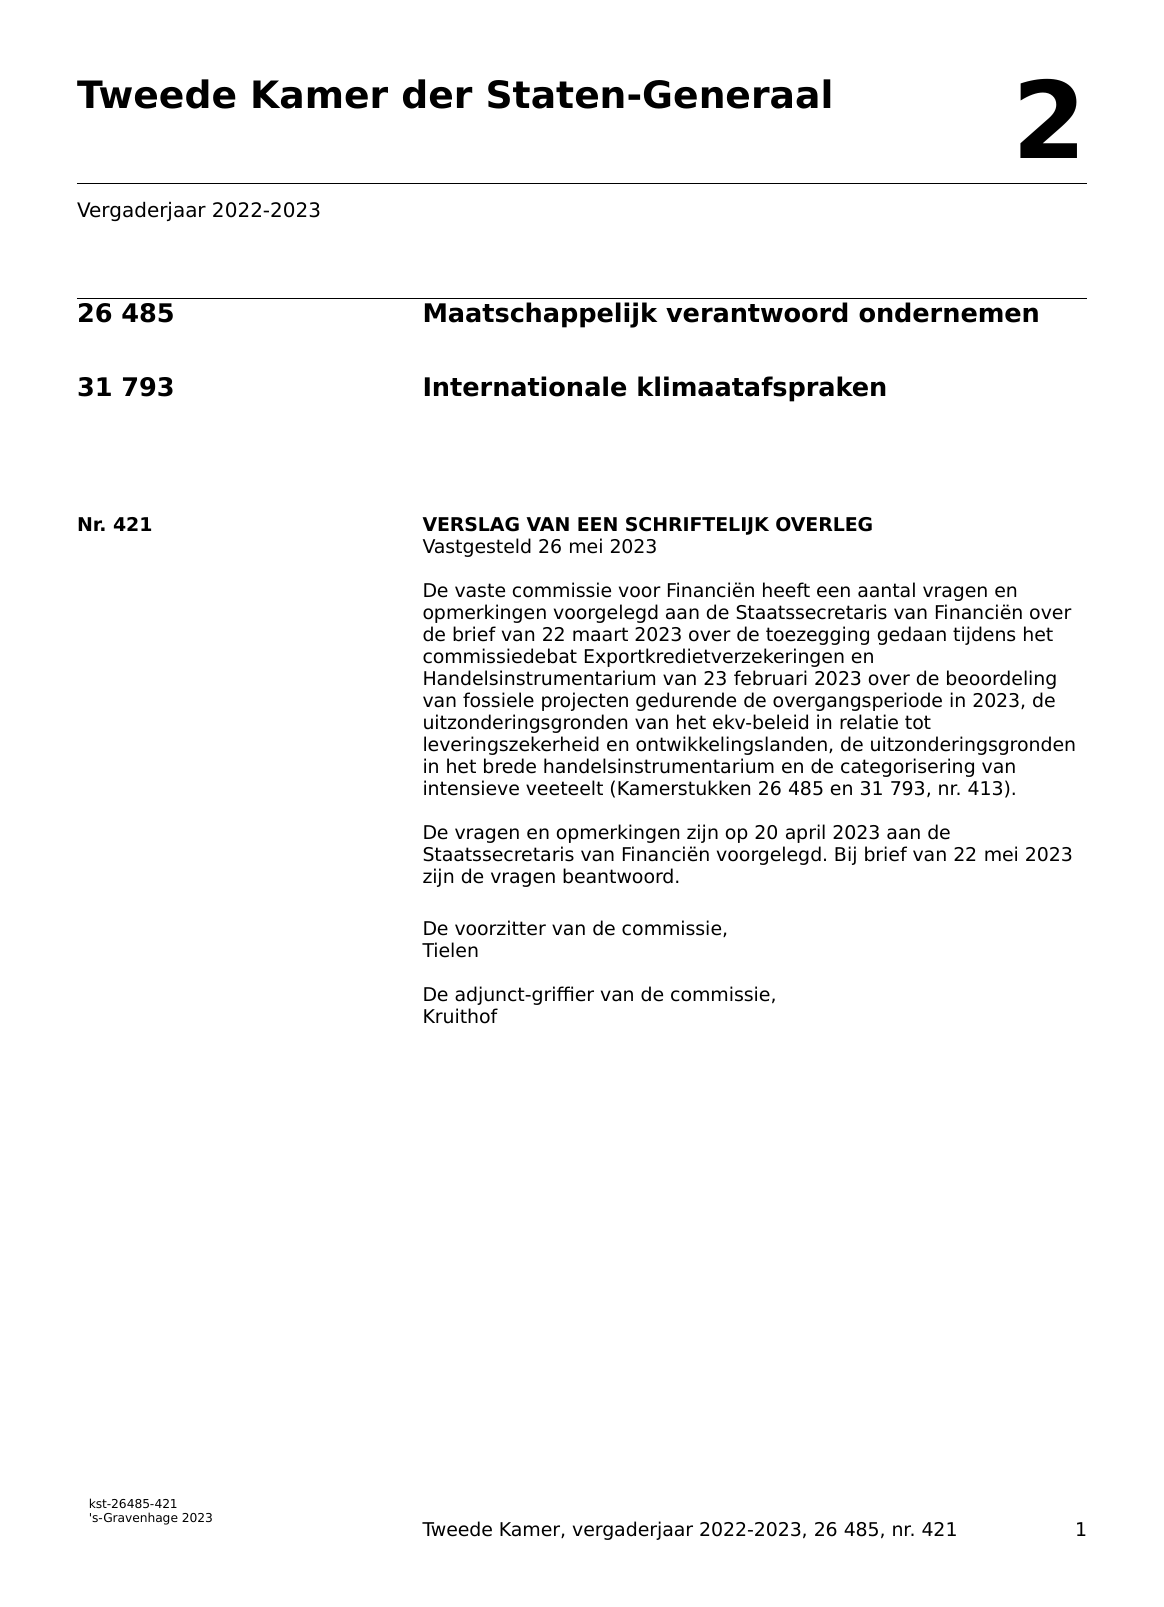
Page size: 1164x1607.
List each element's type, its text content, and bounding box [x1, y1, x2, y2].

text De vragen en opmerkingen zijn op 20 april 2023 aan de Staatssecretaris van Financiën voorgelegd. Bij brief van 22 mei 2023 zijn de vragen beantwoord. [422, 822, 1087, 888]
text kst-26485-421 [88, 1497, 323, 1511]
text De adjunct-griffier van de commissie, Kruithof [422, 984, 1087, 1028]
subtitle Nr. 421 VERSLAG VAN EEN SCHRIFTELIJK OVERLEG [77, 514, 1087, 536]
subtitle 26 485 Maatschappelijk verantwoord ondernemen [77, 299, 1087, 329]
subtitle 31 793 Internationale klimaatafspraken [77, 373, 1087, 403]
table_cell Vergaderjaar 2022-2023 [77, 184, 1087, 298]
table_header 2 [886, 59, 1087, 183]
text De vaste commissie voor Financiën heeft een aantal vragen en opmerkingen voorgelegd aan de Staatssecretaris van Financiën over de brief van 22 maart 2023 over de toezegging gedaan tijdens het commissiedebat Exportkredietverzekeringen en Handelsinstrumentarium van 23 februari 2023 over de beoordeling van fossiele projecten gedurende de overgangsperiode in 2023, de uitzonderingsgronden van het ekv-beleid in relatie tot leveringszekerheid en ontwikkelingslanden, de uitzonderingsgronden in het brede handelsinstrumentarium en de categorisering van intensieve veeteelt (Kamerstukken 26 485 en 31 793, nr. 413). [422, 580, 1087, 800]
text Vastgesteld 26 mei 2023 [422, 536, 1087, 558]
text De voorzitter van de commissie, Tielen [422, 918, 1087, 962]
table_header Tweede Kamer der Staten-Generaal [77, 59, 886, 183]
text 's-Gravenhage 2023 [88, 1511, 323, 1525]
